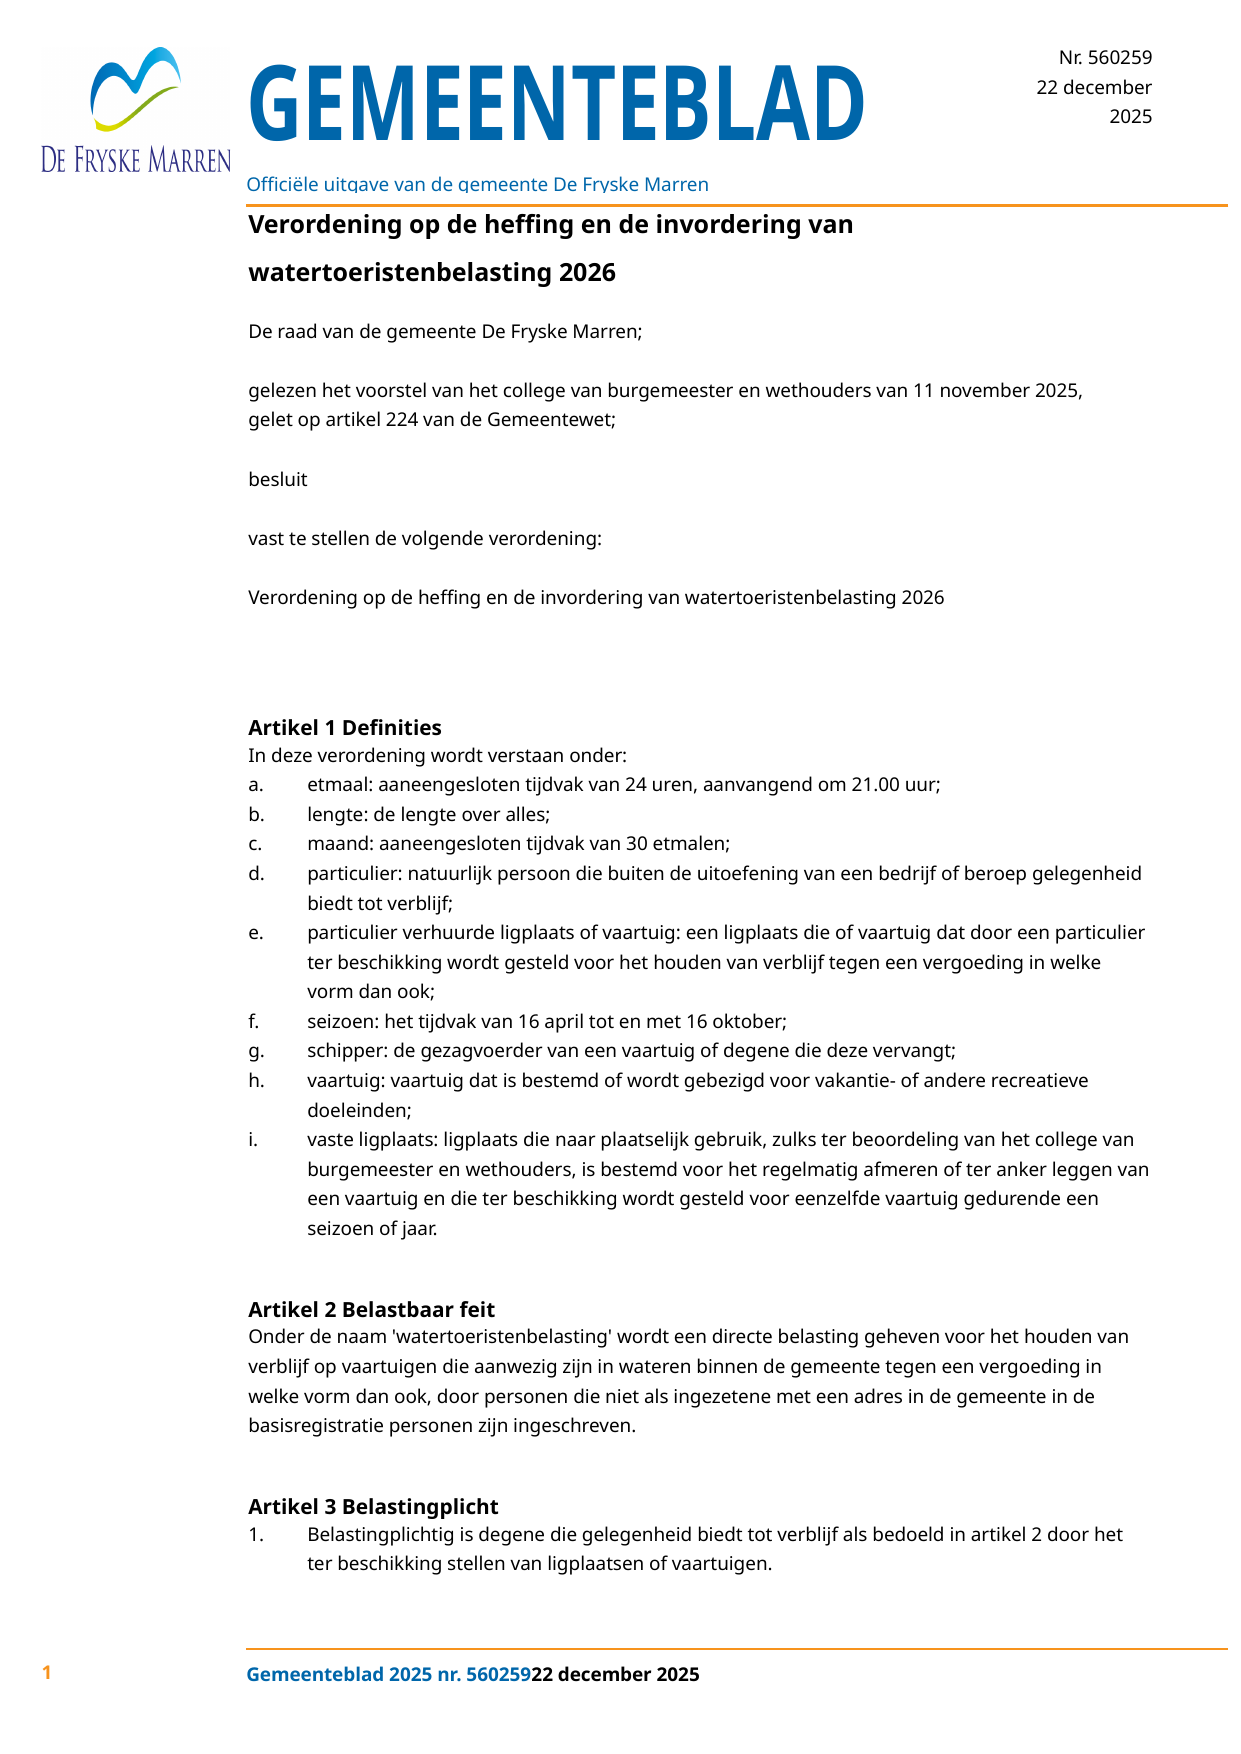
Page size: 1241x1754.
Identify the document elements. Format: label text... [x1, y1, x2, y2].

picture [41, 47, 231, 172]
list vaste ligplaats: ligplaats die naar plaatselijk gebruik, zulks ter beoordeling van het college van burgemeester en wethouders, is bestemd voor het regelmatig afmeren of ter anker leggen van een vaartuig en die ter beschikking wordt gesteld voor eenzelfde vaartuig gedurende een seizoen of jaar. [248, 1126, 1152, 1241]
list schipper: de gezagvoerder van een vaartuig of degene die deze vervangt; [248, 1038, 1152, 1063]
text De raad van de gemeente De Fryske Marren; [248, 318, 1152, 344]
list Belastingplichtig is degene die gelegenheid biedt tot verblijf als bedoeld in artikel 2 door het ter beschikking stellen van ligplaatsen of vaartuigen. [248, 1521, 1152, 1576]
list maand: aaneengesloten tijdvak van 30 etmalen; [248, 831, 1152, 856]
text Verordening op de heffing en de invordering van watertoeristenbelasting 2026 [248, 584, 1152, 610]
list particulier verhuurde ligplaats of vaartuig: een ligplaats die of vaartuig dat door een particulier ter beschikking wordt gesteld voor het houden van verblijf tegen een vergoeding in welke vorm dan ook; [248, 919, 1152, 1004]
text gelezen het voorstel van het college van burgemeester en wethouders van 11 november 2025, [248, 377, 1152, 403]
text Artikel 3 Belastingplicht [248, 1492, 1152, 1521]
text Artikel 1 Definities [248, 713, 1152, 742]
text Artikel 2 Belastbaar feit [248, 1295, 1152, 1324]
text gelet op artikel 224 van de Gemeentewet; [248, 407, 1152, 432]
list lengte: de lengte over alles; [248, 801, 1152, 827]
text Verordening op de heffing en de invordering van watertoeristenbelasting 2026 [248, 207, 1152, 288]
list seizoen: het tijdvak van 16 april tot en met 16 oktober; [248, 1008, 1152, 1034]
text besluit [248, 466, 1152, 492]
text vast te stellen de volgende verordening: [248, 525, 1152, 551]
list particulier: natuurlijk persoon die buiten de uitoefening van een bedrijf of beroep gelegenheid biedt tot verblijf; [248, 860, 1152, 916]
list etmaal: aaneengesloten tijdvak van 24 uren, aanvangend om 21.00 uur; [248, 771, 1152, 797]
list vaartuig: vaartuig dat is bestemd of wordt gebezigd voor vakantie- of andere recreatieve doeleinden; [248, 1067, 1152, 1123]
text Onder de naam 'watertoeristenbelasting' wordt een directe belasting geheven voor het houden van verblijf op vaartuigen die aanwezig zijn in wateren binnen de gemeente tegen een vergoeding in welke vorm dan ook, door personen die niet als ingezetene met een adres in de gemeente in de basisregistratie personen zijn ingeschreven. [248, 1324, 1152, 1438]
text In deze verordening wordt verstaan onder: [248, 742, 1152, 768]
